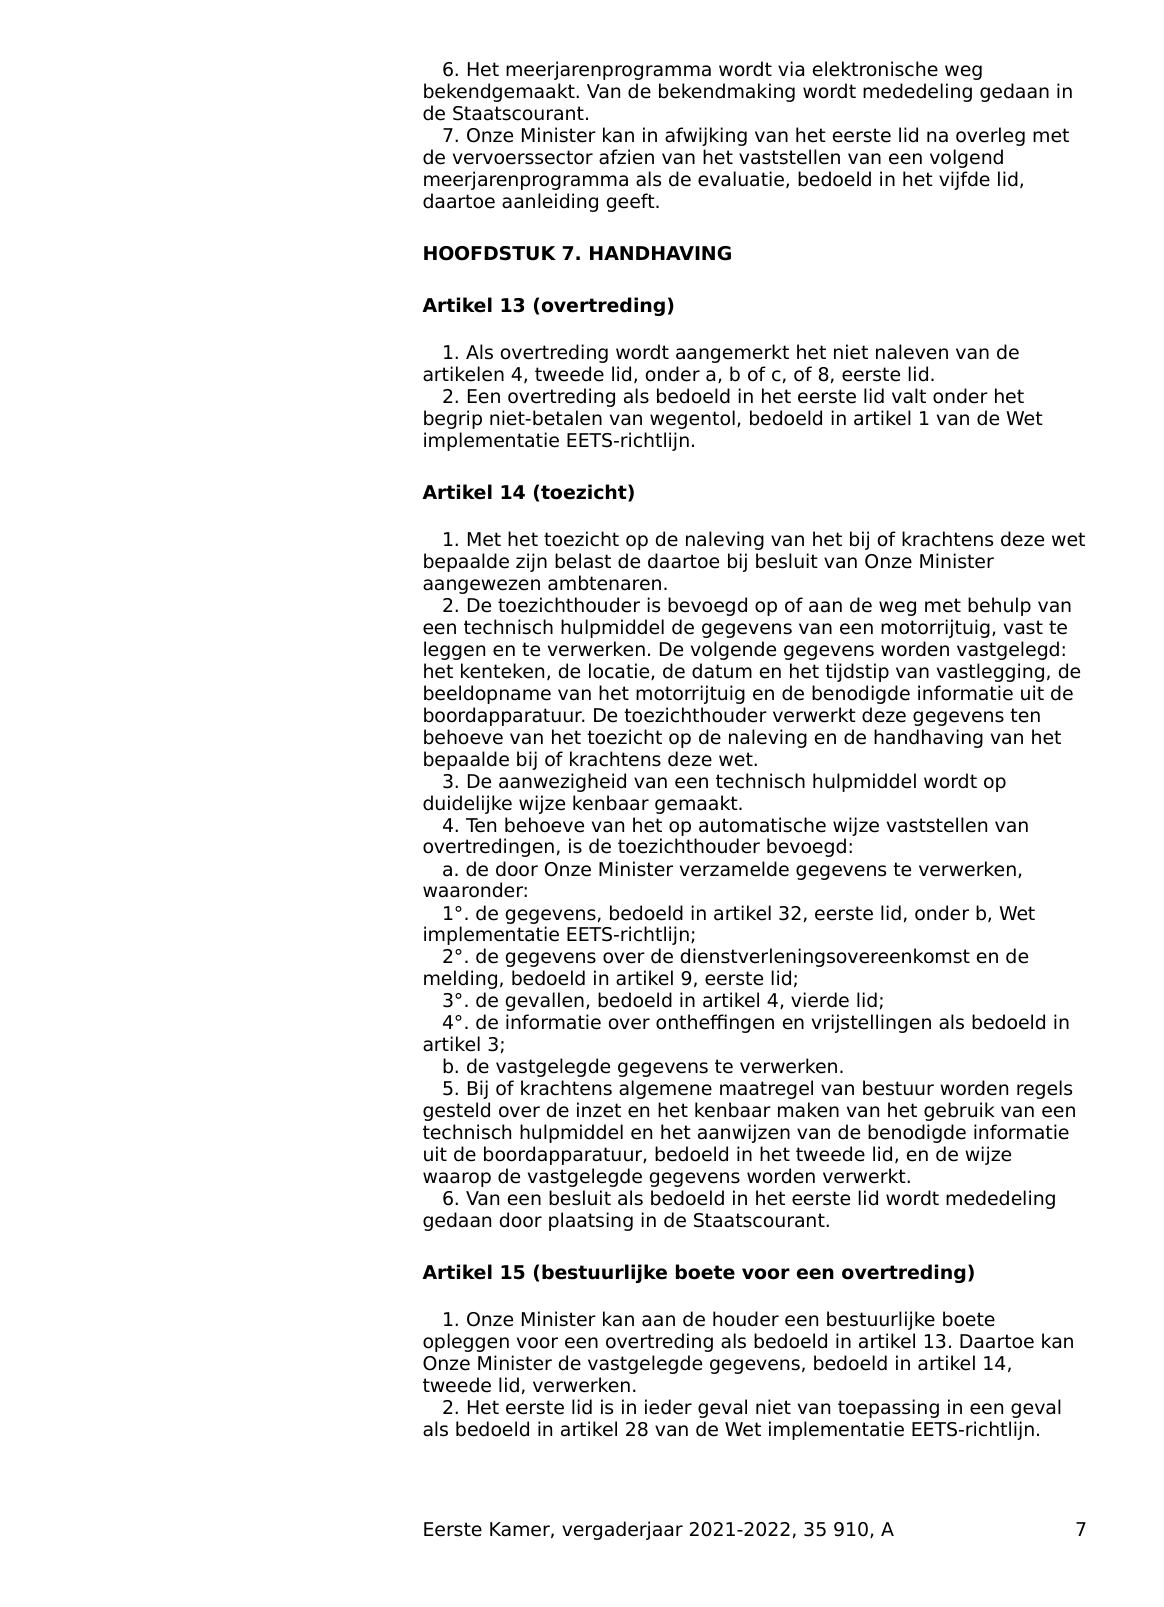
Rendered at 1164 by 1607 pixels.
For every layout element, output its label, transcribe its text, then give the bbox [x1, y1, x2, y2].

text b. de vastgelegde gegevens te verwerken. [422, 1056, 1087, 1078]
text 6. Het meerjarenprogramma wordt via elektronische weg bekendgemaakt. Van de bekendmaking wordt mededeling gedaan in de Staatscourant. [422, 59, 1087, 125]
text 1°. de gegevens, bedoeld in artikel 32, eerste lid, onder b, Wet implementatie EETS-richtlijn; [422, 902, 1087, 946]
subtitle Artikel 14 (toezicht) [422, 482, 1087, 504]
subtitle Artikel 13 (overtreding) [422, 295, 1087, 317]
text 2. Het eerste lid is in ieder geval niet van toepassing in een geval als bedoeld in artikel 28 van de Wet implementatie EETS-richtlijn. [422, 1397, 1087, 1441]
text 3°. de gevallen, bedoeld in artikel 4, vierde lid; [422, 990, 1087, 1012]
text 5. Bij of krachtens algemene maatregel van bestuur worden regels gesteld over de inzet en het kenbaar maken van het gebruik van een technisch hulpmiddel en het aanwijzen van de benodigde informatie uit de boordapparatuur, bedoeld in het tweede lid, en de wijze waarop de vastgelegde gegevens worden verwerkt. [422, 1078, 1087, 1188]
text 4°. de informatie over ontheffingen en vrijstellingen als bedoeld in artikel 3; [422, 1012, 1087, 1056]
text a. de door Onze Minister verzamelde gegevens te verwerken, waaronder: [422, 858, 1087, 902]
text 7. Onze Minister kan in afwijking van het eerste lid na overleg met de vervoerssector afzien van het vaststellen van een volgend meerjarenprogramma als de evaluatie, bedoeld in het vijfde lid, daartoe aanleiding geeft. [422, 125, 1087, 213]
subtitle Artikel 15 (bestuurlijke boete voor een overtreding) [422, 1262, 1087, 1284]
text 2. De toezichthouder is bevoegd op of aan de weg met behulp van een technisch hulpmiddel de gegevens van een motorrijtuig, vast te leggen en te verwerken. De volgende gegevens worden vastgelegd: het kenteken, de locatie, de datum en het tijdstip van vastlegging, de beeldopname van het motorrijtuig en de benodigde informatie uit de boordapparatuur. De toezichthouder verwerkt deze gegevens ten behoeve van het toezicht op de naleving en de handhaving van het bepaalde bij of krachtens deze wet. [422, 595, 1087, 771]
text 1. Met het toezicht op de naleving van het bij of krachtens deze wet bepaalde zijn belast de daartoe bij besluit van Onze Minister aangewezen ambtenaren. [422, 529, 1087, 595]
text 1. Als overtreding wordt aangemerkt het niet naleven van de artikelen 4, tweede lid, onder a, b of c, of 8, eerste lid. [422, 342, 1087, 386]
text 3. De aanwezigheid van een technisch hulpmiddel wordt op duidelijke wijze kenbaar gemaakt. [422, 771, 1087, 814]
text 2°. de gegevens over de dienstverleningsovereenkomst en de melding, bedoeld in artikel 9, eerste lid; [422, 946, 1087, 990]
text 2. Een overtreding als bedoeld in het eerste lid valt onder het begrip niet-betalen van wegentol, bedoeld in artikel 1 van de Wet implementatie EETS-richtlijn. [422, 386, 1087, 452]
text 1. Onze Minister kan aan de houder een bestuurlijke boete opleggen voor een overtreding als bedoeld in artikel 13. Daartoe kan Onze Minister de vastgelegde gegevens, bedoeld in artikel 14, tweede lid, verwerken. [422, 1309, 1087, 1397]
subtitle HOOFDSTUK 7. HANDHAVING [422, 243, 1087, 265]
text 6. Van een besluit als bedoeld in het eerste lid wordt mededeling gedaan door plaatsing in de Staatscourant. [422, 1188, 1087, 1232]
text 4. Ten behoeve van het op automatische wijze vaststellen van overtredingen, is de toezichthouder bevoegd: [422, 814, 1087, 858]
